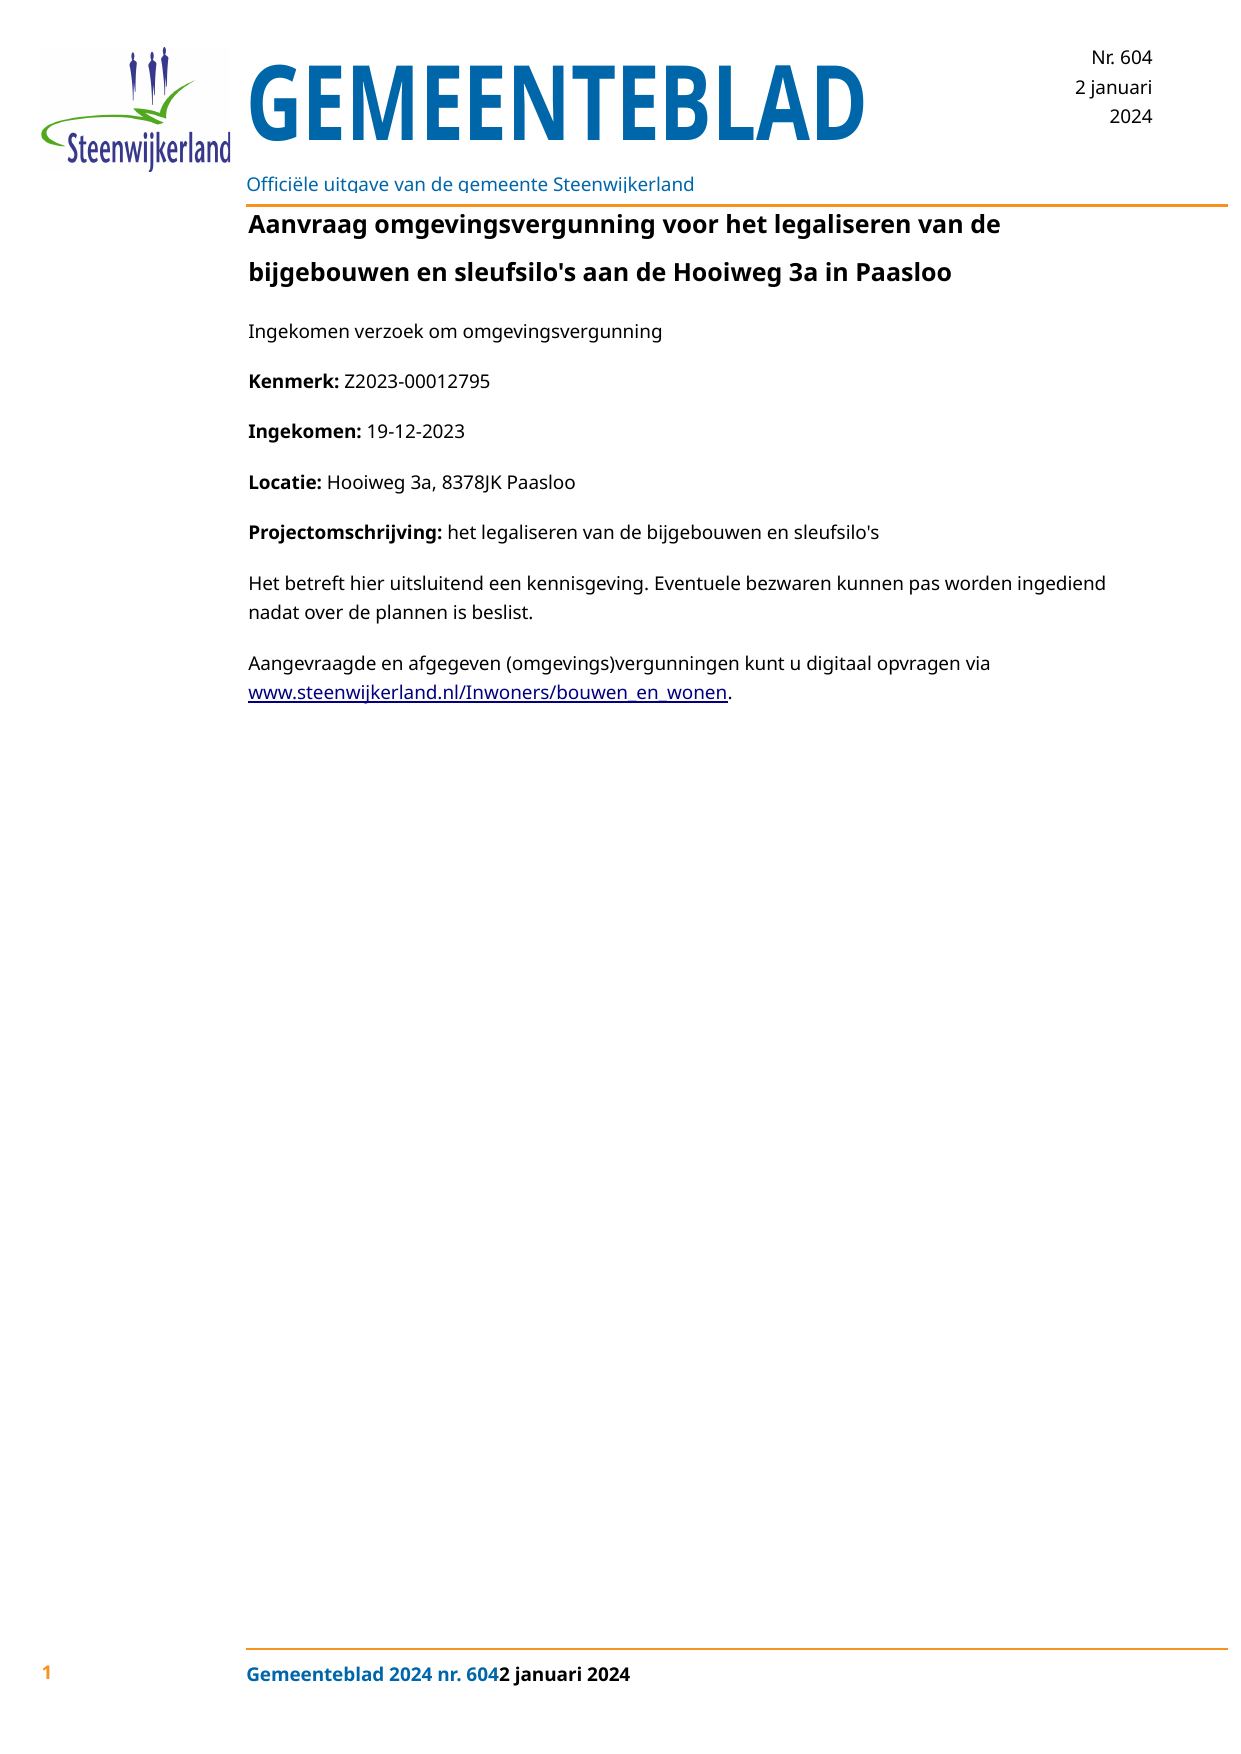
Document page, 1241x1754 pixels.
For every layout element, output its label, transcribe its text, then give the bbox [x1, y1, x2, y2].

picture [41, 47, 231, 172]
text Ingekomen: 19-12-2023 [248, 419, 1152, 444]
text Locatie: Hooiweg 3a, 8378JK Paasloo [248, 469, 1152, 495]
text Ingekomen verzoek om omgevingsvergunning [248, 318, 1152, 344]
text Aanvraag omgevingsvergunning voor het legaliseren van de bijgebouwen en sleufsilo's aan de Hooiweg 3a in Paasloo [248, 207, 1152, 288]
text Aangevraagde en afgegeven (omgevings)vergunningen kunt u digitaal opvragen via www.steenwijkerland.nl/Inwoners/bouwen_en_wonen. [248, 650, 1152, 705]
text Kenmerk: Z2023-00012795 [248, 368, 1152, 394]
text Het betreft hier uitsluitend een kennisgeving. Eventuele bezwaren kunnen pas worden ingediend nadat over de plannen is beslist. [248, 570, 1152, 625]
text Projectomschrijving: het legaliseren van de bijgebouwen en sleufsilo's [248, 519, 1152, 545]
